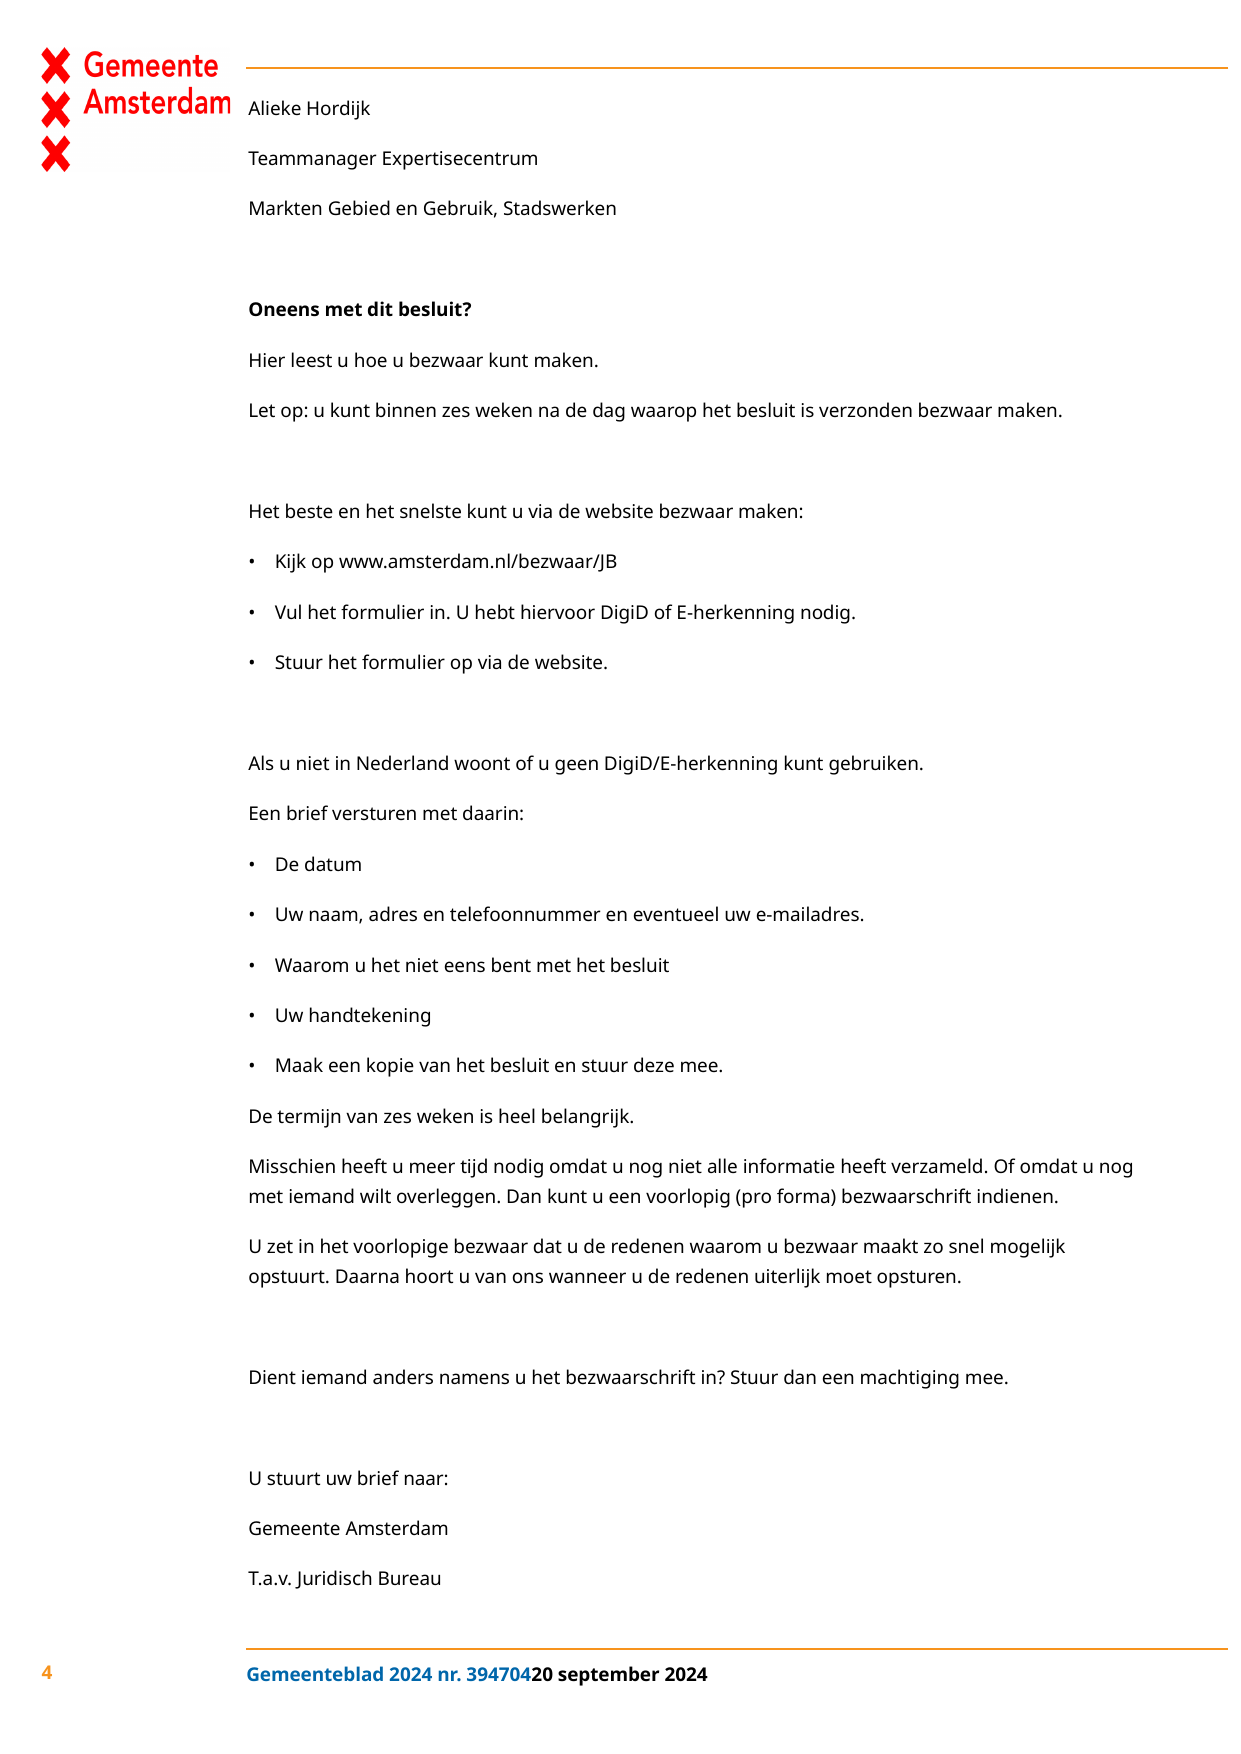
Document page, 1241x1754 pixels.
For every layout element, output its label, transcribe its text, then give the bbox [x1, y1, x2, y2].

text • Waarom u het niet eens bent met het besluit [248, 952, 1152, 978]
text T.a.v. Juridisch Bureau [248, 1566, 1152, 1591]
text Dient iemand anders namens u het bezwaarschrift in? Stuur dan een machtiging mee. [248, 1364, 1152, 1390]
text Teammanager Expertisecentrum [248, 145, 1152, 171]
text Het beste en het snelste kunt u via de website bezwaar maken: [248, 498, 1152, 524]
text De termijn van zes weken is heel belangrijk. [248, 1103, 1152, 1129]
text • Stuur het formulier op via de website. [248, 649, 1152, 675]
text • De datum [248, 851, 1152, 877]
text • Uw naam, adres en telefoonnummer en eventueel uw e-mailadres. [248, 901, 1152, 927]
text Als u niet in Nederland woont of u geen DigiD/E-herkenning kunt gebruiken. [248, 750, 1152, 776]
text • Vul het formulier in. U hebt hiervoor DigiD of E-herkenning nodig. [248, 599, 1152, 625]
text Let op: u kunt binnen zes weken na de dag waarop het besluit is verzonden bezwaar maken. [248, 397, 1152, 423]
picture [41, 47, 231, 172]
text Gemeente Amsterdam [248, 1515, 1152, 1541]
text • Maak een kopie van het besluit en stuur deze mee. [248, 1053, 1152, 1078]
text U zet in het voorlopige bezwaar dat u de redenen waarom u bezwaar maakt zo snel mogelijk opstuurt. Daarna hoort u van ons wanneer u de redenen uiterlijk moet opsturen. [248, 1233, 1152, 1289]
text Oneens met dit besluit? [248, 296, 1152, 322]
text Een brief versturen met daarin: [248, 801, 1152, 826]
text • Kijk op www.amsterdam.nl/bezwaar/JB [248, 548, 1152, 574]
text Alieke Hordijk [248, 95, 1152, 121]
text • Uw handtekening [248, 1002, 1152, 1028]
text U stuurt uw brief naar: [248, 1465, 1152, 1491]
text Misschien heeft u meer tijd nodig omdat u nog niet alle informatie heeft verzameld. Of omdat u nog met iemand wilt overleggen. Dan kunt u een voorlopig (pro forma) bezwaarschrift indienen. [248, 1153, 1152, 1209]
text Hier leest u hoe u bezwaar kunt maken. [248, 347, 1152, 373]
text Markten Gebied en Gebruik, Stadswerken [248, 196, 1152, 221]
